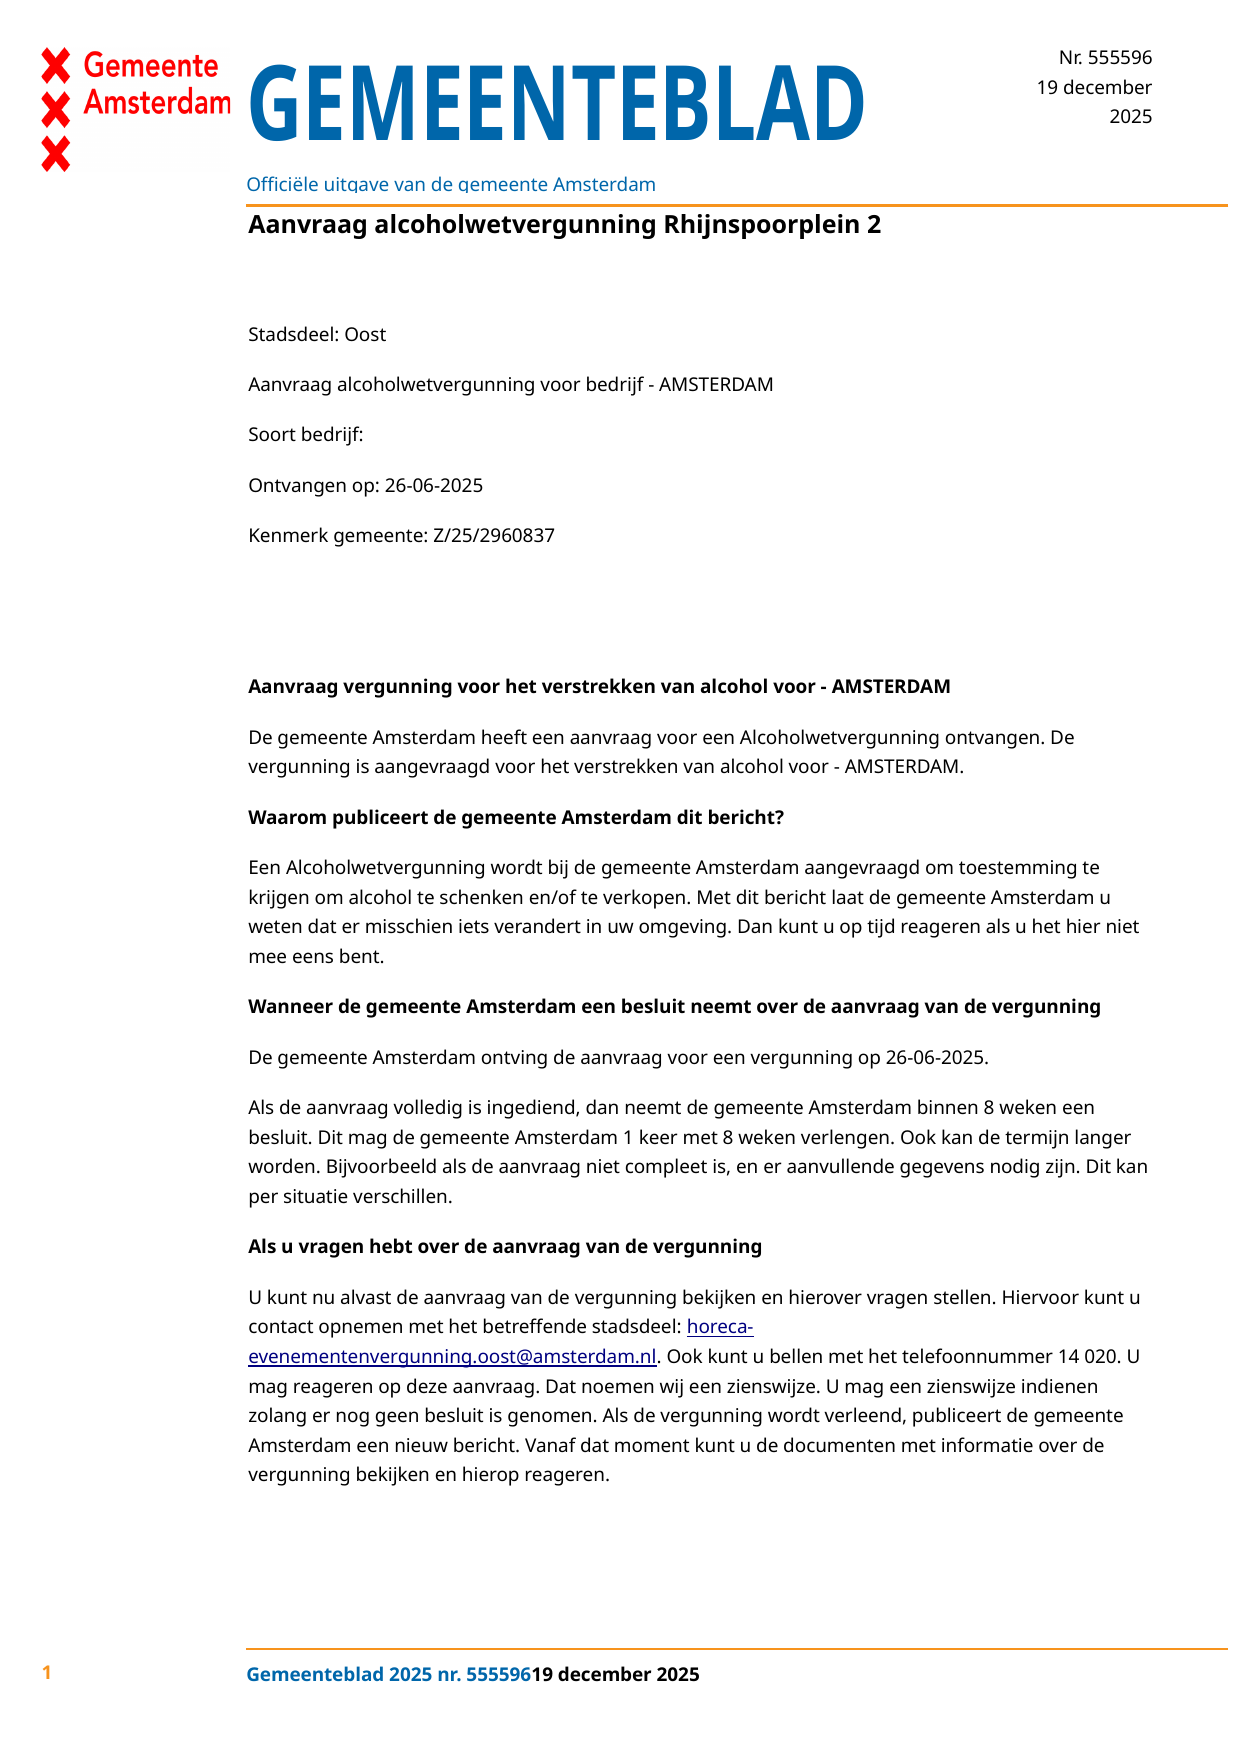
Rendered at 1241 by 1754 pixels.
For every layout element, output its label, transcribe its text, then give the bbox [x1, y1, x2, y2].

text Stadsdeel: Oost [248, 321, 1152, 346]
text Kenmerk gemeente: Z/25/2960837 [248, 522, 1152, 548]
text Een Alcoholwetvergunning wordt bij de gemeente Amsterdam aangevraagd om toestemming te krijgen om alcohol te schenken en/of te verkopen. Met dit bericht laat de gemeente Amsterdam u weten dat er misschien iets verandert in uw omgeving. Dan kunt u op tijd reageren als u het hier niet mee eens bent. [248, 854, 1152, 969]
text Waarom publiceert de gemeente Amsterdam dit bericht? [248, 804, 1152, 830]
text U kunt nu alvast de aanvraag van de vergunning bekijken en hierover vragen stellen. Hiervoor kunt u contact opnemen met het betreffende stadsdeel: horeca-evenementenvergunning.oost@amsterdam.nl. Ook kunt u bellen met het telefoonnummer 14 020. U mag reageren op deze aanvraag. Dat noemen wij een zienswijze. U mag een zienswijze indienen zolang er nog geen besluit is genomen. Als de vergunning wordt verleend, publiceert de gemeente Amsterdam een nieuw bericht. Vanaf dat moment kunt u de documenten met informatie over de vergunning bekijken en hierop reageren. [248, 1284, 1152, 1487]
text Soort bedrijf: [248, 422, 1152, 447]
text Als de aanvraag volledig is ingediend, dan neemt de gemeente Amsterdam binnen 8 weken een besluit. Dit mag de gemeente Amsterdam 1 keer met 8 weken verlengen. Ook kan de termijn langer worden. Bijvoorbeeld als de aanvraag niet compleet is, en er aanvullende gegevens nodig zijn. Dit kan per situatie verschillen. [248, 1094, 1152, 1209]
text De gemeente Amsterdam heeft een aanvraag voor een Alcoholwetvergunning ontvangen. De vergunning is aangevraagd voor het verstrekken van alcohol voor - AMSTERDAM. [248, 724, 1152, 779]
text Aanvraag alcoholwetvergunning Rhijnspoorplein 2 [248, 207, 1152, 241]
text Ontvangen op: 26-06-2025 [248, 472, 1152, 498]
text De gemeente Amsterdam ontving de aanvraag voor een vergunning op 26-06-2025. [248, 1044, 1152, 1070]
picture [41, 47, 231, 172]
text Aanvraag alcoholwetvergunning voor bedrijf - AMSTERDAM [248, 371, 1152, 397]
text Aanvraag vergunning voor het verstrekken van alcohol voor - AMSTERDAM [248, 674, 1152, 699]
text Als u vragen hebt over de aanvraag van de vergunning [248, 1234, 1152, 1259]
text Wanneer de gemeente Amsterdam een besluit neemt over de aanvraag van de vergunning [248, 994, 1152, 1019]
